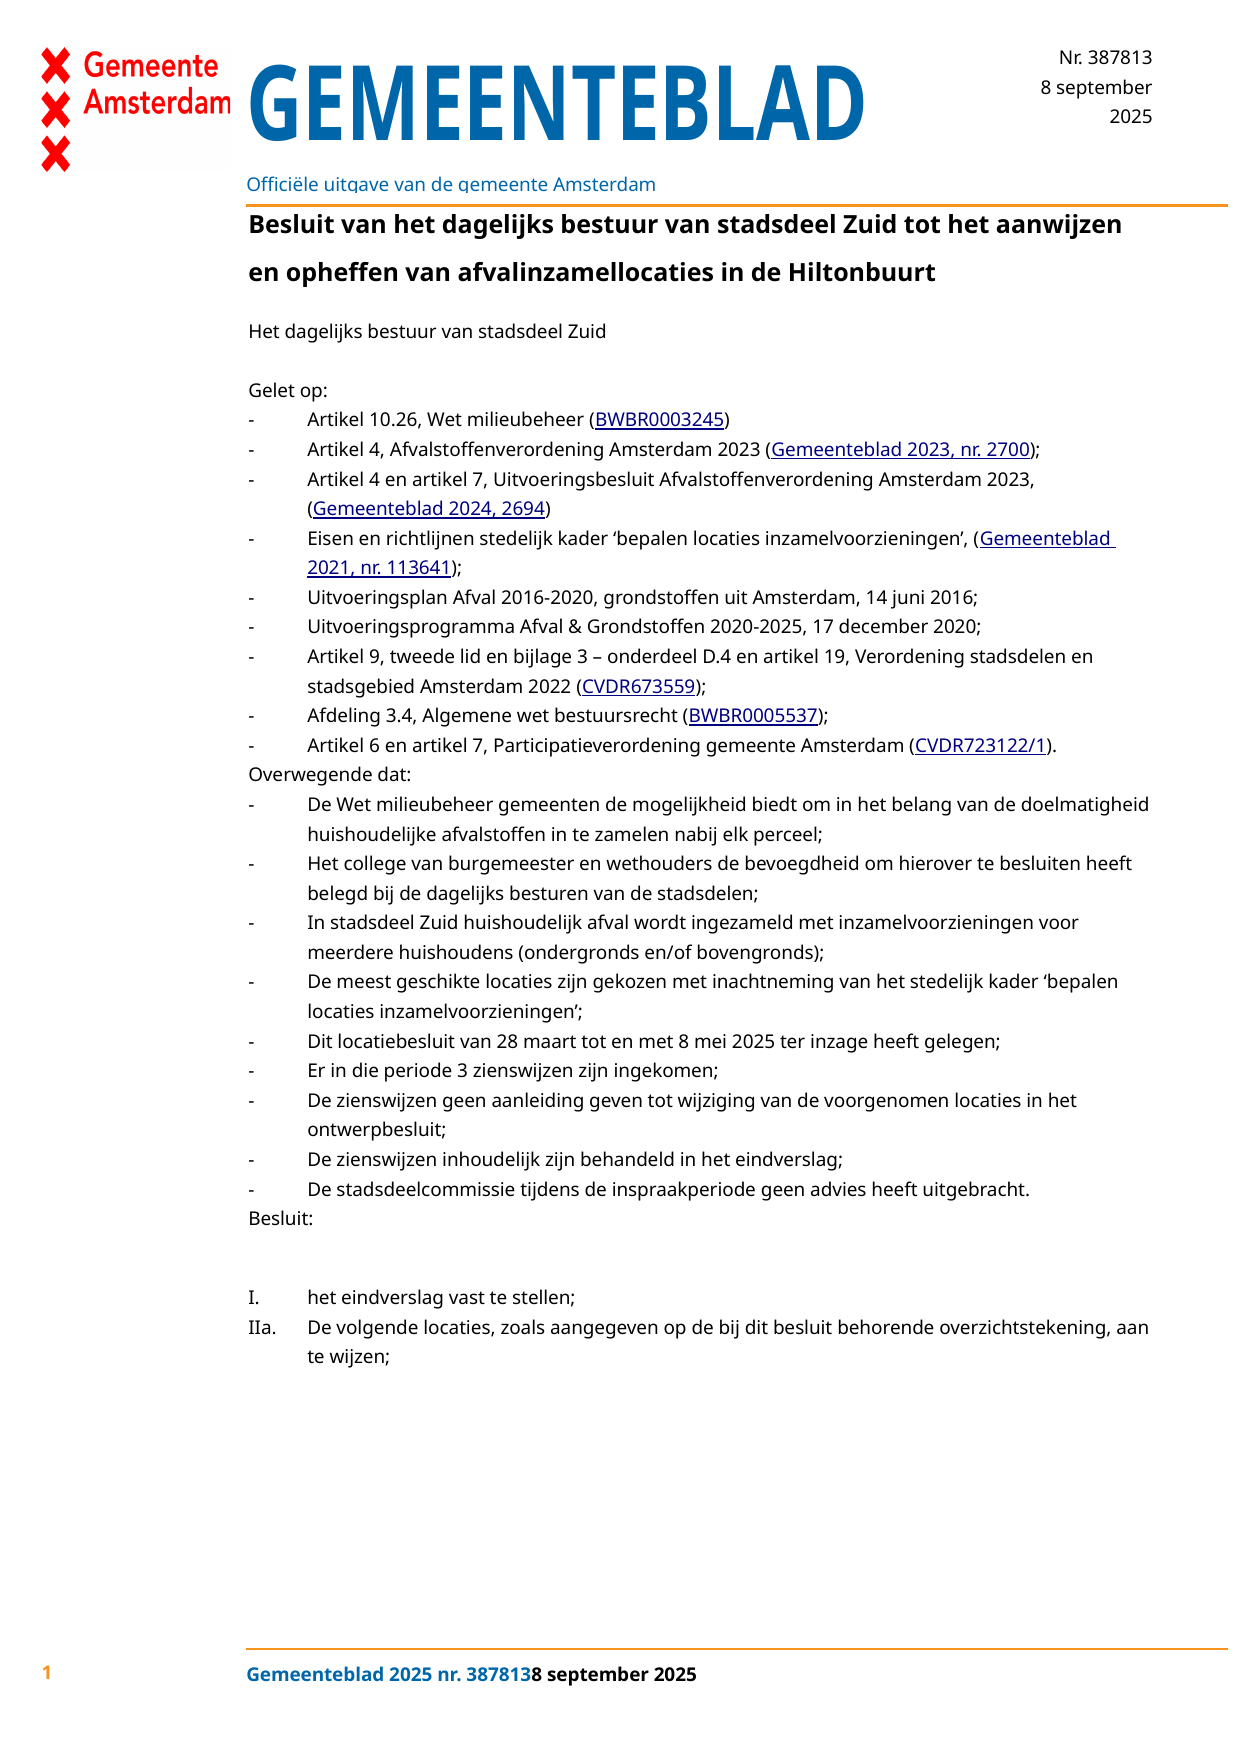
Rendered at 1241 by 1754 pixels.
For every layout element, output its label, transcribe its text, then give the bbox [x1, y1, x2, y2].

list De zienswijzen inhoudelijk zijn behandeld in het eindverslag; [248, 1146, 1152, 1172]
text Het dagelijks bestuur van stadsdeel Zuid [248, 318, 1152, 344]
list In stadsdeel Zuid huishoudelijk afval wordt ingezameld met inzamelvoorzieningen voor meerdere huishoudens (ondergronds en/of bovengronds); [248, 909, 1152, 965]
list De volgende locaties, zoals aangegeven op de bij dit besluit behorende overzichtstekening, aan te wijzen; [248, 1314, 1152, 1369]
list het eindverslag vast te stellen; [248, 1284, 1152, 1310]
list De zienswijzen geen aanleiding geven tot wijziging van de voorgenomen locaties in het ontwerpbesluit; [248, 1087, 1152, 1142]
picture [41, 47, 231, 172]
list Het college van burgemeester en wethouders de bevoegdheid om hierover te besluiten heeft belegd bij de dagelijks besturen van de stadsdelen; [248, 850, 1152, 906]
list Uitvoeringsplan Afval 2016-2020, grondstoffen uit Amsterdam, 14 juni 2016; [248, 584, 1152, 610]
list De stadsdeelcommissie tijdens de inspraakperiode geen advies heeft uitgebracht. [248, 1176, 1152, 1202]
list Artikel 4, Afvalstoffenverordening Amsterdam 2023 (Gemeenteblad 2023, nr. 2700); [248, 436, 1152, 462]
list De Wet milieubeheer gemeenten de mogelijkheid biedt om in het belang van de doelmatigheid huishoudelijke afvalstoffen in te zamelen nabij elk perceel; [248, 791, 1152, 847]
list Artikel 6 en artikel 7, Participatieverordening gemeente Amsterdam (CVDR723122/1). [248, 732, 1152, 758]
list Artikel 10.26, Wet milieubeheer (BWBR0003245) [248, 407, 1152, 432]
text Besluit van het dagelijks bestuur van stadsdeel Zuid tot het aanwijzen en opheffen van afvalinzamellocaties in de Hiltonbuurt [248, 207, 1152, 288]
list Artikel 9, tweede lid en bijlage 3 – onderdeel D.4 en artikel 19, Verordening stadsdelen en stadsgebied Amsterdam 2022 (CVDR673559); [248, 643, 1152, 699]
list Er in die periode 3 zienswijzen zijn ingekomen; [248, 1057, 1152, 1083]
text Gelet op: [248, 377, 1152, 403]
list Eisen en richtlijnen stedelijk kader ‘bepalen locaties inzamelvoorzieningen’, (Gemeenteblad 2021, nr. 113641); [248, 525, 1152, 580]
list Uitvoeringsprogramma Afval & Grondstoffen 2020-2025, 17 december 2020; [248, 614, 1152, 639]
list Dit locatiebesluit van 28 maart tot en met 8 mei 2025 ter inzage heeft gelegen; [248, 1028, 1152, 1054]
text Overwegende dat: [248, 762, 1152, 787]
list De meest geschikte locaties zijn gekozen met inachtneming van het stedelijk kader ‘bepalen locaties inzamelvoorzieningen’; [248, 969, 1152, 1024]
text Besluit: [248, 1205, 1152, 1231]
list Afdeling 3.4, Algemene wet bestuursrecht (BWBR0005537); [248, 702, 1152, 728]
list Artikel 4 en artikel 7, Uitvoeringsbesluit Afvalstoffenverordening Amsterdam 2023, (Gemeenteblad 2024, 2694) [248, 466, 1152, 521]
